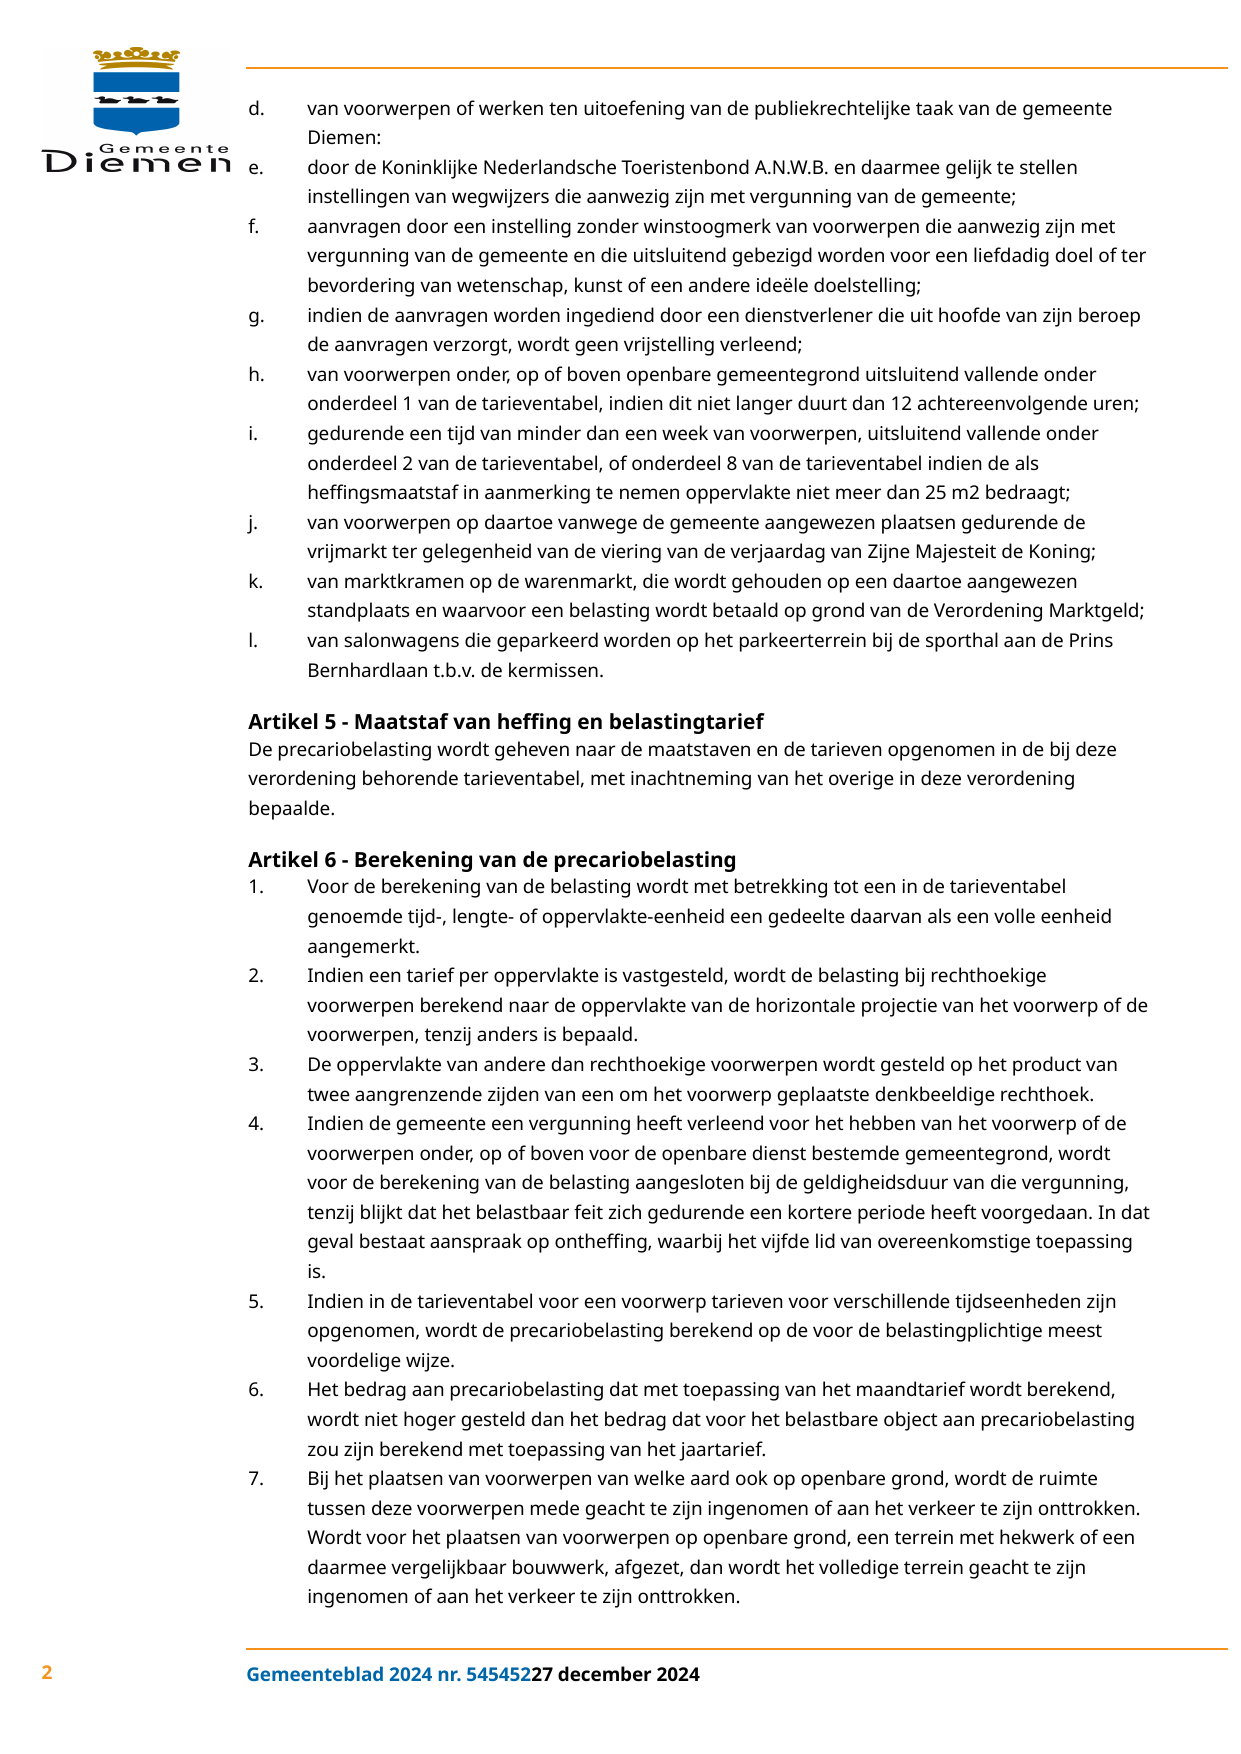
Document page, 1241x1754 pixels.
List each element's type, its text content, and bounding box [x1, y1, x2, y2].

list van voorwerpen of werken ten uitoefening van de publiekrechtelijke taak van de gemeente Diemen: [248, 95, 1152, 150]
list De oppervlakte van andere dan rechthoekige voorwerpen wordt gesteld op het product van twee aangrenzende zijden van een om het voorwerp geplaatste denkbeeldige rechthoek. [248, 1051, 1152, 1107]
list Indien in de tarieventabel voor een voorwerp tarieven voor verschillende tijdseenheden zijn opgenomen, wordt de precariobelasting berekend op de voor de belastingplichtige meest voordelige wijze. [248, 1288, 1152, 1373]
list van marktkramen op de warenmarkt, die wordt gehouden op een daartoe aangewezen standplaats en waarvoor een belasting wordt betaald op grond van de Verordening Marktgeld; [248, 568, 1152, 623]
list indien de aanvragen worden ingediend door een dienstverlener die uit hoofde van zijn beroep de aanvragen verzorgt, wordt geen vrijstelling verleend; [248, 302, 1152, 357]
list gedurende een tijd van minder dan een week van voorwerpen, uitsluitend vallende onder onderdeel 2 van de tarieventabel, of onderdeel 8 van de tarieventabel indien de als heffingsmaatstaf in aanmerking te nemen oppervlakte niet meer dan 25 m2 bedraagt; [248, 420, 1152, 505]
list Voor de berekening van de belasting wordt met betrekking tot een in de tarieventabel genoemde tijd-, lengte- of oppervlakte-eenheid een gedeelte daarvan als een volle eenheid aangemerkt. [248, 874, 1152, 959]
list van salonwagens die geparkeerd worden op het parkeerterrein bij de sporthal aan de Prins Bernhardlaan t.b.v. de kermissen. [248, 627, 1152, 683]
list aanvragen door een instelling zonder winstoogmerk van voorwerpen die aanwezig zijn met vergunning van de gemeente en die uitsluitend gebezigd worden voor een liefdadig doel of ter bevordering van wetenschap, kunst of een andere ideële doelstelling; [248, 213, 1152, 298]
text De precariobelasting wordt geheven naar de maatstaven en de tarieven opgenomen in de bij deze verordening behorende tarieventabel, met inachtneming van het overige in deze verordening bepaalde. [248, 736, 1152, 821]
list van voorwerpen op daartoe vanwege de gemeente aangewezen plaatsen gedurende de vrijmarkt ter gelegenheid van de viering van de verjaardag van Zijne Majesteit de Koning; [248, 509, 1152, 564]
list door de Koninklijke Nederlandsche Toeristenbond A.N.W.B. en daarmee gelijk te stellen instellingen van wegwijzers die aanwezig zijn met vergunning van de gemeente; [248, 154, 1152, 209]
list Indien de gemeente een vergunning heeft verleend voor het hebben van het voorwerp of de voorwerpen onder, op of boven voor de openbare dienst bestemde gemeentegrond, wordt voor de berekening van de belasting aangesloten bij de geldigheidsduur van die vergunning, tenzij blijkt dat het belastbaar feit zich gedurende een kortere periode heeft voorgedaan. In dat geval bestaat aanspraak op ontheffing, waarbij het vijfde lid van overeenkomstige toepassing is. [248, 1110, 1152, 1284]
text Artikel 6 - Berekening van de precariobelasting [248, 845, 1152, 874]
text Artikel 5 - Maatstaf van heffing en belastingtarief [248, 707, 1152, 736]
list Het bedrag aan precariobelasting dat met toepassing van het maandtarief wordt berekend, wordt niet hoger gesteld dan het bedrag dat voor het belastbare object aan precariobelasting zou zijn berekend met toepassing van het jaartarief. [248, 1377, 1152, 1462]
list van voorwerpen onder, op of boven openbare gemeentegrond uitsluitend vallende onder onderdeel 1 van de tarieventabel, indien dit niet langer duurt dan 12 achtereenvolgende uren; [248, 361, 1152, 416]
list Indien een tarief per oppervlakte is vastgesteld, wordt de belasting bij rechthoekige voorwerpen berekend naar de oppervlakte van de horizontale projectie van het voorwerp of de voorwerpen, tenzij anders is bepaald. [248, 962, 1152, 1047]
picture [41, 47, 231, 172]
list Bij het plaatsen van voorwerpen van welke aard ook op openbare grond, wordt de ruimte tussen deze voorwerpen mede geacht te zijn ingenomen of aan het verkeer te zijn onttrokken. Wordt voor het plaatsen van voorwerpen op openbare grond, een terrein met hekwerk of een daarmee vergelijkbaar bouwwerk, afgezet, dan wordt het volledige terrein geacht te zijn ingenomen of aan het verkeer te zijn onttrokken. [248, 1465, 1152, 1609]
